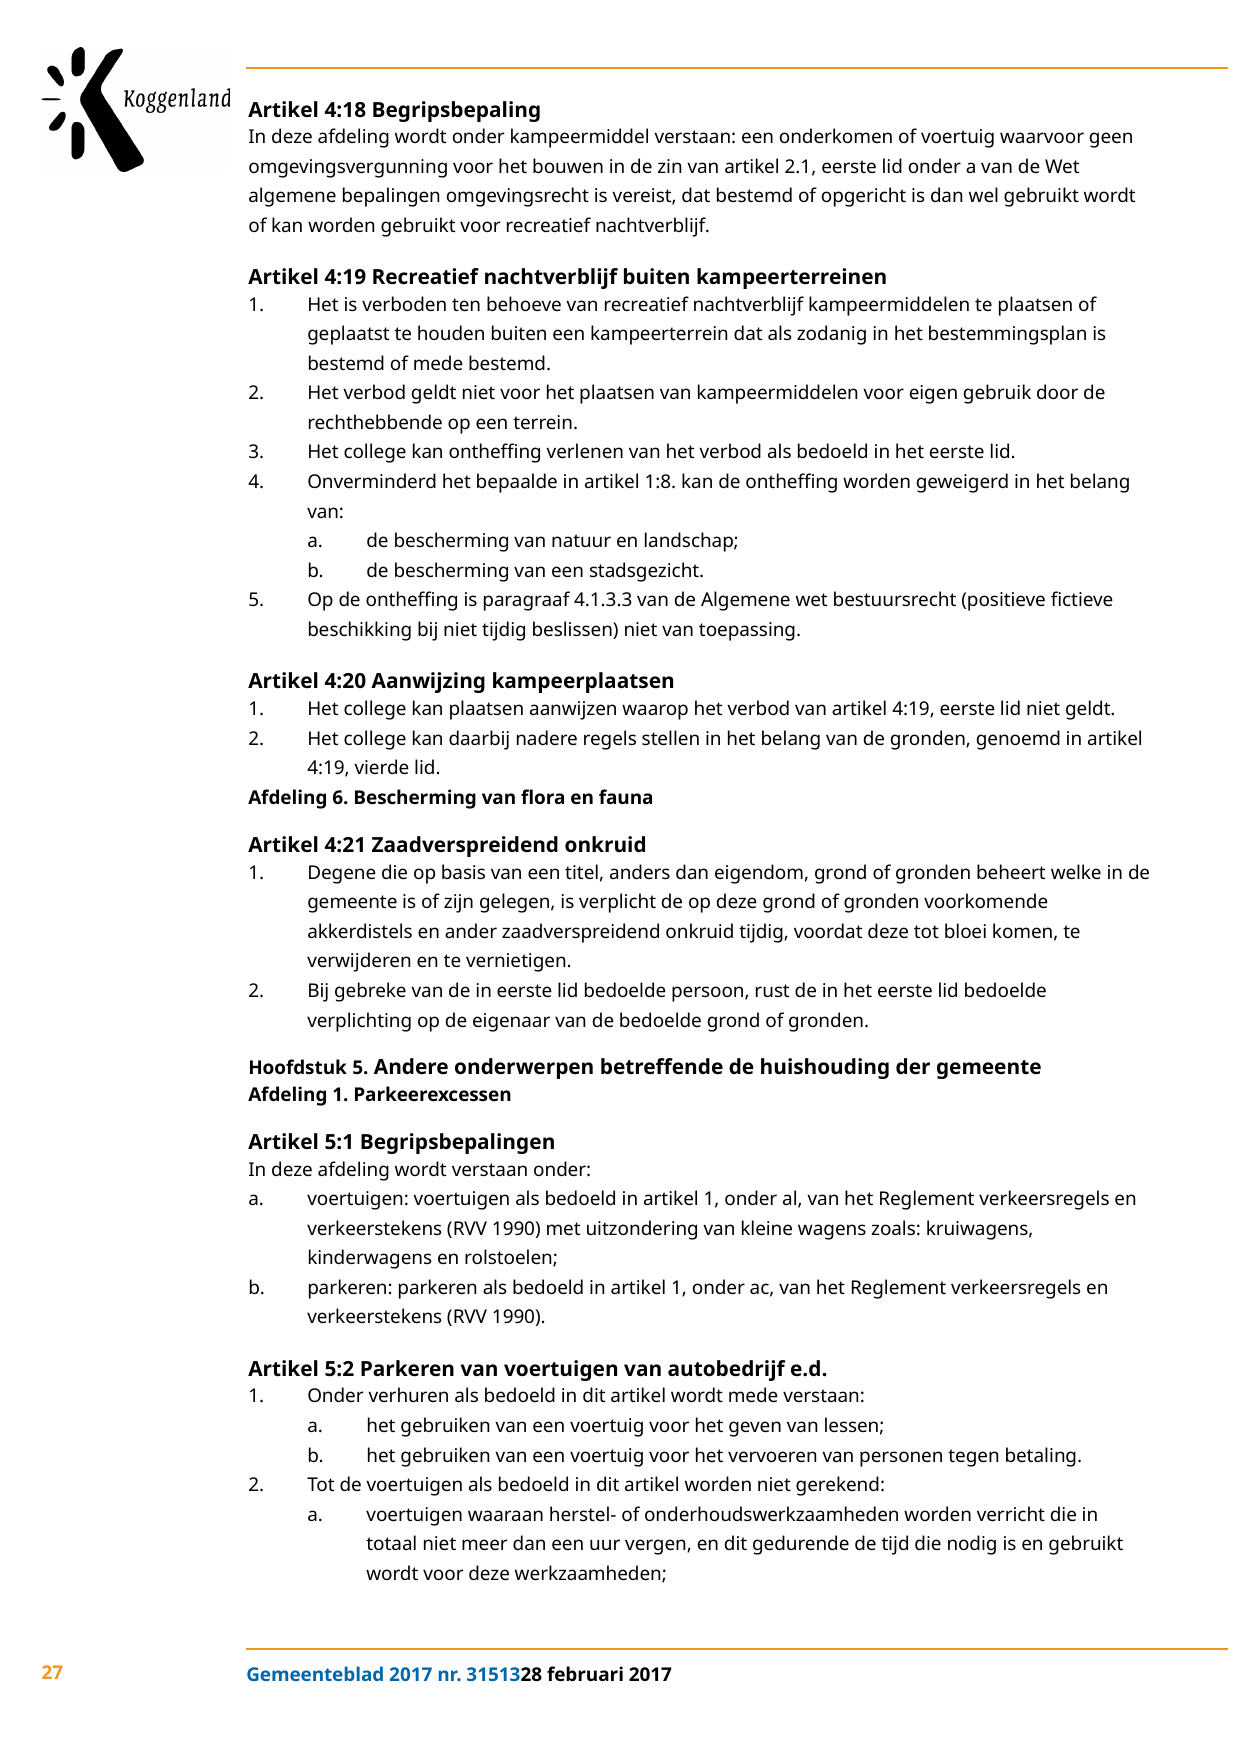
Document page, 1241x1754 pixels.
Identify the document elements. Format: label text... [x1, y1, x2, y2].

list Degene die op basis van een titel, anders dan eigendom, grond of gronden beheert welke in de gemeente is of zijn gelegen, is verplicht de op deze grond of gronden voorkomende akkerdistels en ander zaadverspreidend onkruid tijdig, voordat deze tot bloei komen, te verwijderen en te vernietigen. [248, 859, 1152, 973]
list Op de ontheffing is paragraaf 4.1.3.3 van de Algemene wet bestuursrecht (positieve fictieve beschikking bij niet tijdig beslissen) niet van toepassing. [248, 587, 1152, 642]
list het gebruiken van een voertuig voor het geven van lessen; [307, 1412, 1152, 1438]
text Afdeling 1. Parkeerexcessen [248, 1081, 1152, 1107]
list voertuigen waaraan herstel- of onderhoudswerkzaamheden worden verricht die in totaal niet meer dan een uur vergen, en dit gedurende de tijd die nodig is en gebruikt wordt voor deze werkzaamheden; [307, 1501, 1152, 1586]
list de bescherming van een stadsgezicht. [307, 557, 1152, 583]
list parkeren: parkeren als bedoeld in artikel 1, onder ac, van het Reglement verkeersregels en verkeerstekens (RVV 1990). [248, 1274, 1152, 1329]
list Het is verboden ten behoeve van recreatief nachtverblijf kampeermiddelen te plaatsen of geplaatst te houden buiten een kampeerterrein dat als zodanig in het bestemmingsplan is bestemd of mede bestemd. [248, 291, 1152, 376]
list de bescherming van natuur en landschap; [307, 527, 1152, 553]
list voertuigen: voertuigen als bedoeld in artikel 1, onder al, van het Reglement verkeersregels en verkeerstekens (RVV 1990) met uitzondering van kleine wagens zoals: kruiwagens, kinderwagens en rolstoelen; [248, 1185, 1152, 1270]
text Artikel 4:21 Zaadverspreidend onkruid [248, 830, 1152, 859]
text In deze afdeling wordt verstaan onder: [248, 1156, 1152, 1182]
list Het college kan ontheffing verlenen van het verbod als bedoeld in het eerste lid. [248, 439, 1152, 464]
list Het verbod geldt niet voor het plaatsen van kampeermiddelen voor eigen gebruik door de rechthebbende op een terrein. [248, 379, 1152, 435]
list Onder verhuren als bedoeld in dit artikel wordt mede verstaan: [248, 1383, 1152, 1408]
text Artikel 5:1 Begripsbepalingen [248, 1127, 1152, 1156]
text Afdeling 6. Bescherming van flora en fauna [248, 784, 1152, 809]
text In deze afdeling wordt onder kampeermiddel verstaan: een onderkomen of voertuig waarvoor geen omgevingsvergunning voor het bouwen in de zin van artikel 2.1, eerste lid onder a van de Wet algemene bepalingen omgevingsrecht is vereist, dat bestemd of opgericht is dan wel gebruikt wordt of kan worden gebruikt voor recreatief nachtverblijf. [248, 123, 1152, 238]
text Artikel 4:20 Aanwijzing kampeerplaatsen [248, 667, 1152, 695]
list Tot de voertuigen als bedoeld in dit artikel worden niet gerekend: [248, 1471, 1152, 1497]
text Artikel 4:18 Begripsbepaling [248, 95, 1152, 123]
text Artikel 5:2 Parkeren van voertuigen van autobedrijf e.d. [248, 1354, 1152, 1383]
list Het college kan plaatsen aanwijzen waarop het verbod van artikel 4:19, eerste lid niet geldt. [248, 695, 1152, 721]
text Artikel 4:19 Recreatief nachtverblijf buiten kampeerterreinen [248, 262, 1152, 291]
list Onverminderd het bepaalde in artikel 1:8. kan de ontheffing worden geweigerd in het belang van: [248, 468, 1152, 524]
text Hoofdstuk 5. Andere onderwerpen betreffende de huishouding der gemeente [248, 1052, 1152, 1081]
list Bij gebreke van de in eerste lid bedoelde persoon, rust de in het eerste lid bedoelde verplichting op de eigenaar van de bedoelde grond of gronden. [248, 977, 1152, 1032]
picture [41, 47, 231, 172]
list Het college kan daarbij nadere regels stellen in het belang van de gronden, genoemd in artikel 4:19, vierde lid. [248, 725, 1152, 780]
list het gebruiken van een voertuig voor het vervoeren van personen tegen betaling. [307, 1442, 1152, 1467]
